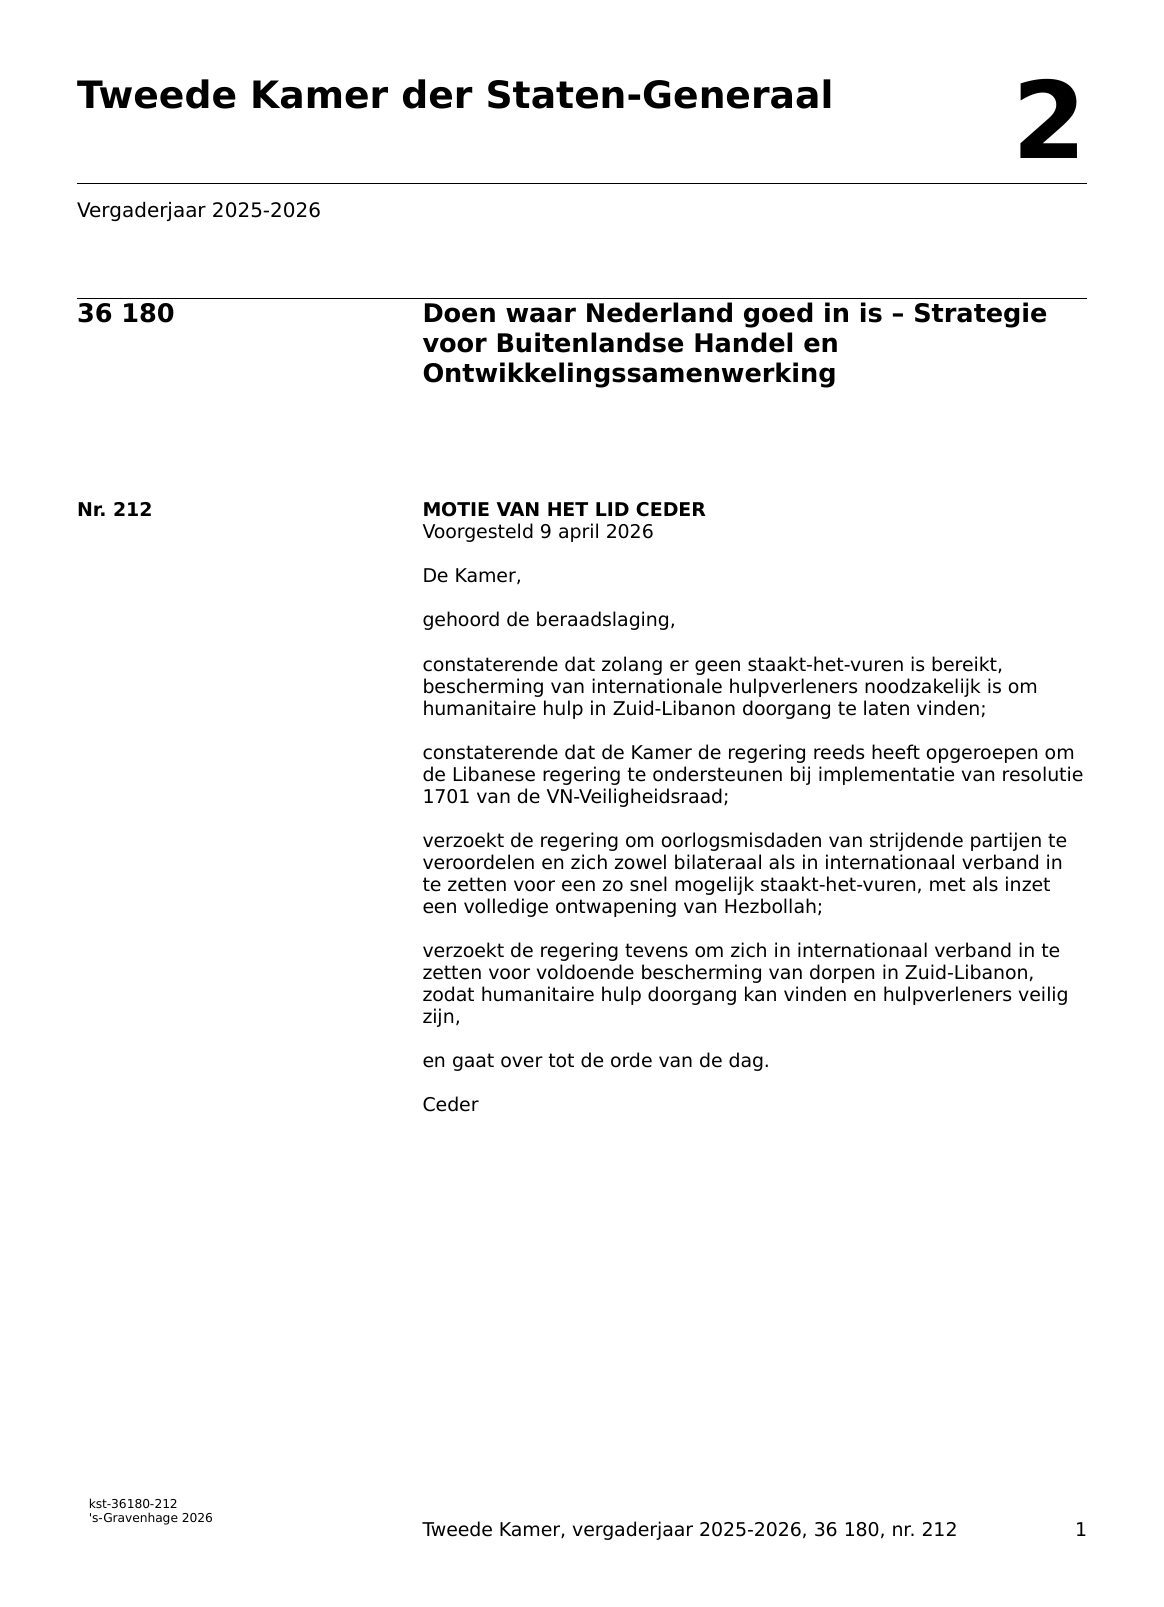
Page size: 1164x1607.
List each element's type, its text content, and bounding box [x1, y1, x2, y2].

text kst-36180-212 [88, 1497, 323, 1511]
text gehoord de beraadslaging, [422, 609, 1087, 631]
text verzoekt de regering tevens om zich in internationaal verband in te zetten voor voldoende bescherming van dorpen in Zuid-Libanon, zodat humanitaire hulp doorgang kan vinden en hulpverleners veilig zijn, [422, 940, 1087, 1028]
subtitle Nr. 212 MOTIE VAN HET LID CEDER [77, 499, 1087, 521]
text 's-Gravenhage 2026 [88, 1511, 323, 1525]
text verzoekt de regering om oorlogsmisdaden van strijdende partijen te veroordelen en zich zowel bilateraal als in internationaal verband in te zetten voor een zo snel mogelijk staakt-het-vuren, met als inzet een volledige ontwapening van Hezbollah; [422, 830, 1087, 918]
text Voorgesteld 9 april 2026 [422, 521, 1087, 543]
text De Kamer, [422, 565, 1087, 587]
table_header Tweede Kamer der Staten-Generaal [77, 59, 886, 183]
text en gaat over tot de orde van de dag. [422, 1050, 1087, 1072]
table_cell Vergaderjaar 2025-2026 [77, 184, 1087, 298]
text constaterende dat zolang er geen staakt-het-vuren is bereikt, bescherming van internationale hulpverleners noodzakelijk is om humanitaire hulp in Zuid-Libanon doorgang te laten vinden; [422, 653, 1087, 719]
text Ceder [422, 1094, 1087, 1116]
text constaterende dat de Kamer de regering reeds heeft opgeroepen om de Libanese regering te ondersteunen bij implementatie van resolutie 1701 van de VN-Veiligheidsraad; [422, 742, 1087, 808]
table_header 2 [886, 59, 1087, 183]
subtitle 36 180 Doen waar Nederland goed in is – Strategie voor Buitenlandse Handel en Ontwikkelingssamenwerking [77, 299, 1087, 388]
